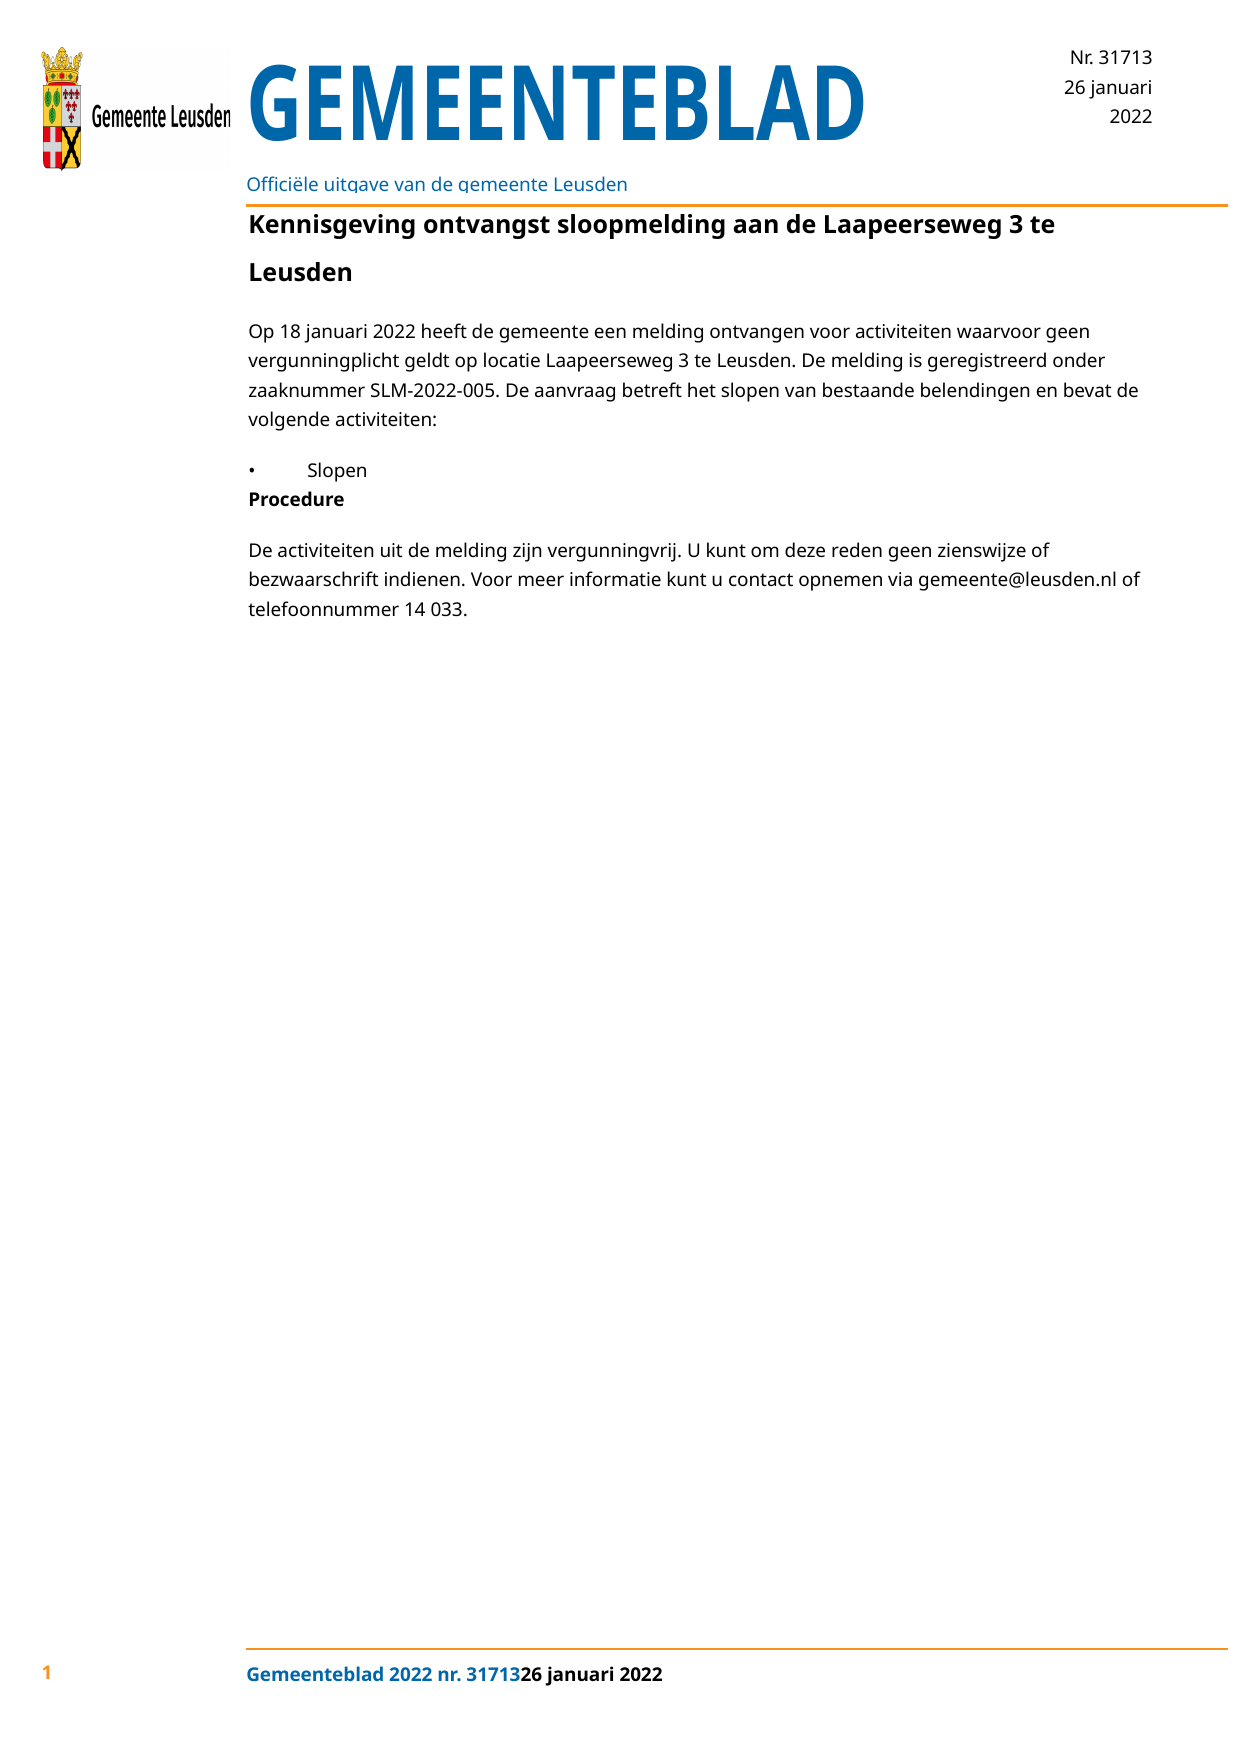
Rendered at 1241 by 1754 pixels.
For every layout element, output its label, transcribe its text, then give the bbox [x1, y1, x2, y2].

text Procedure [248, 487, 1152, 512]
list Slopen [248, 457, 1152, 483]
text Op 18 januari 2022 heeft de gemeente een melding ontvangen voor activiteiten waarvoor geen vergunningplicht geldt op locatie Laapeerseweg 3 te Leusden. De melding is geregistreerd onder zaaknummer SLM-2022-005. De aanvraag betreft het slopen van bestaande belendingen en bevat de volgende activiteiten: [248, 318, 1152, 432]
text Kennisgeving ontvangst sloopmelding aan de Laapeerseweg 3 te Leusden [248, 207, 1152, 288]
picture [41, 47, 231, 172]
text De activiteiten uit de melding zijn vergunningvrij. U kunt om deze reden geen zienswijze of bezwaarschrift indienen. Voor meer informatie kunt u contact opnemen via gemeente@leusden.nl of telefoonnummer 14 033. [248, 537, 1152, 622]
